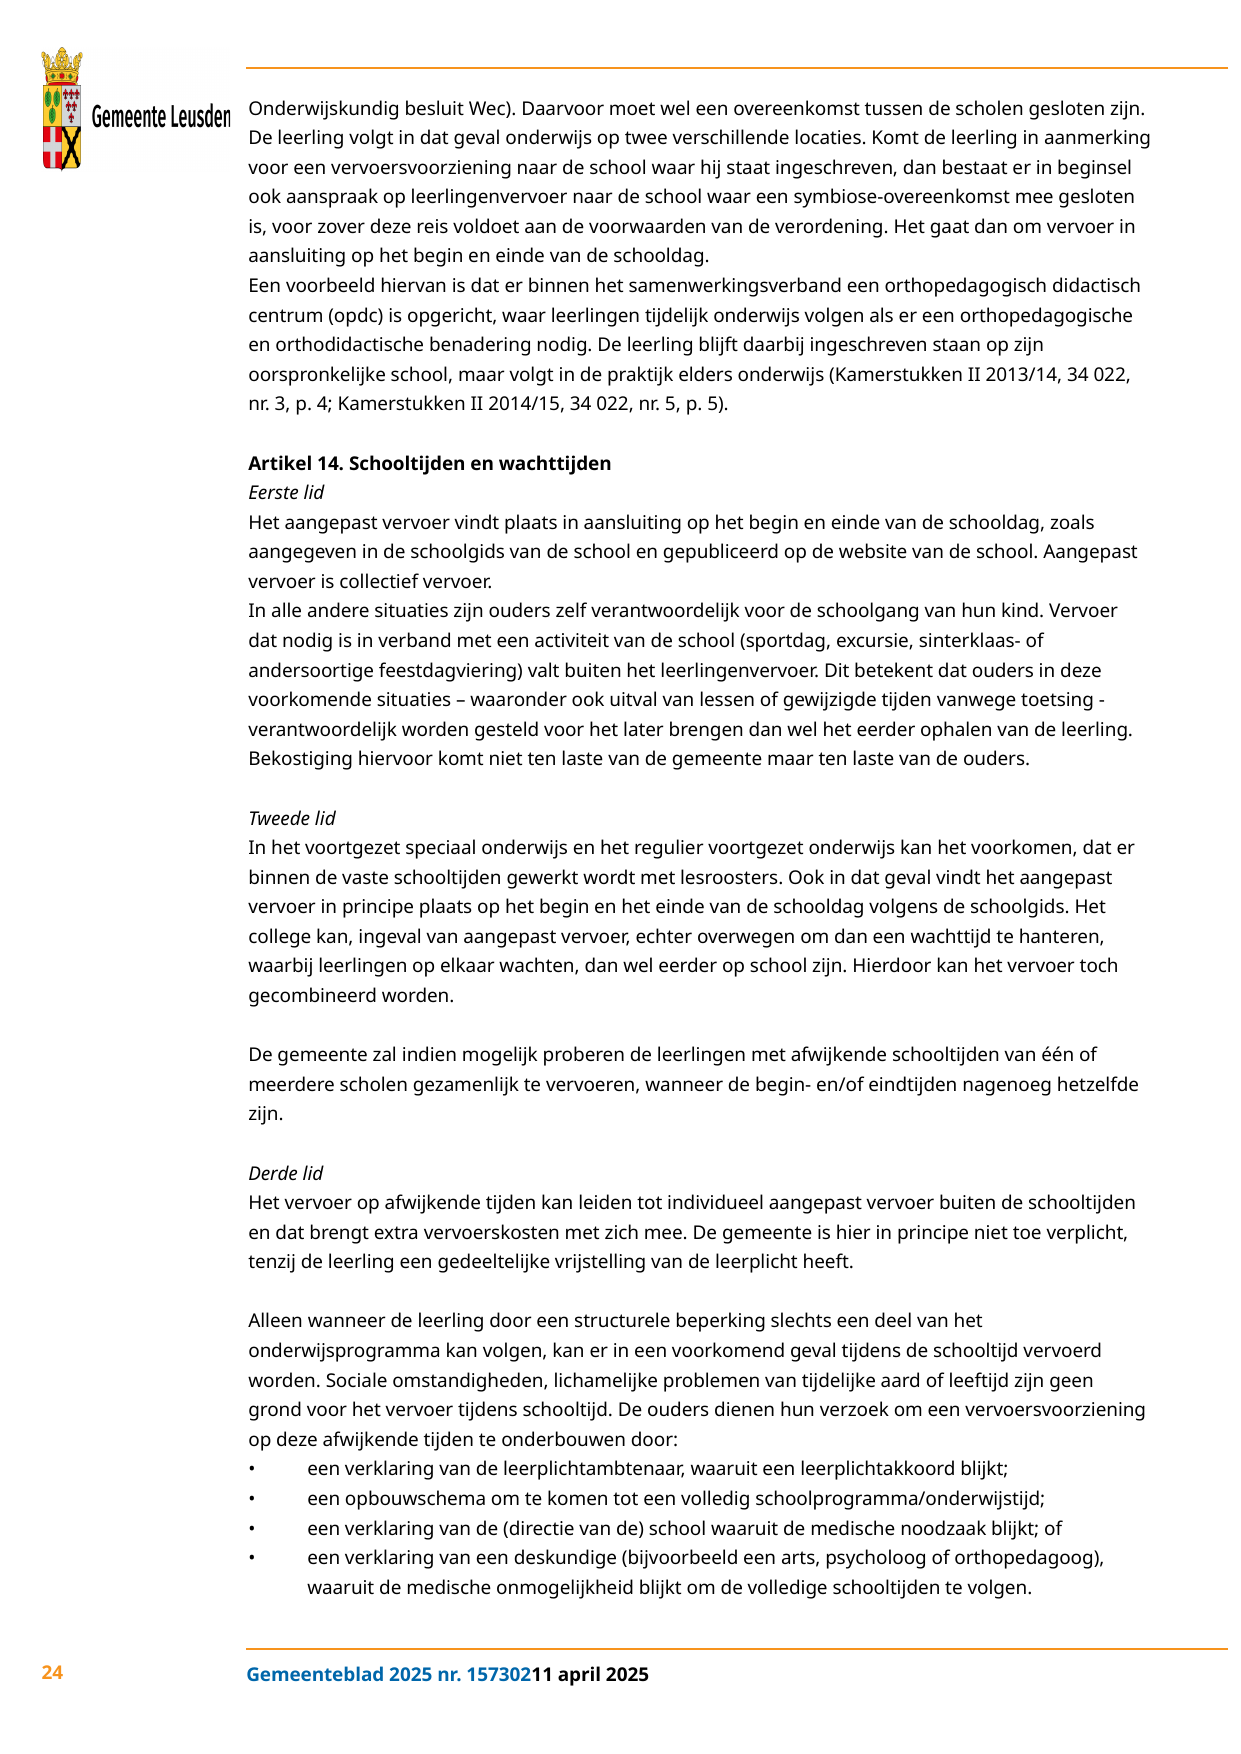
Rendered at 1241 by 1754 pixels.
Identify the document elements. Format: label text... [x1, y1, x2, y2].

list een opbouwschema om te komen tot een volledig schoolprogramma/onderwijstijd; [248, 1485, 1152, 1511]
text De gemeente zal indien mogelijk proberen de leerlingen met afwijkende schooltijden van één of meerdere scholen gezamenlijk te vervoeren, wanneer de begin- en/of eindtijden nagenoeg hetzelfde zijn. [248, 1041, 1152, 1126]
list een verklaring van een deskundige (bijvoorbeeld een arts, psycholoog of orthopedagoog), waaruit de medische onmogelijkheid blijkt om de volledige schooltijden te volgen. [248, 1544, 1152, 1600]
picture [41, 47, 231, 172]
list een verklaring van de leerplichtambtenaar, waaruit een leerplichtakkoord blijkt; [248, 1456, 1152, 1481]
text In alle andere situaties zijn ouders zelf verantwoordelijk voor de schoolgang van hun kind. Vervoer dat nodig is in verband met een activiteit van de school (sportdag, excursie, sinterklaas- of andersoortige feestdagviering) valt buiten het leerlingenvervoer. Dit betekent dat ouders in deze voorkomende situaties – waaronder ook uitval van lessen of gewijzigde tijden vanwege toetsing - verantwoordelijk worden gesteld voor het later brengen dan wel het eerder ophalen van de leerling. Bekostiging hiervoor komt niet ten laste van de gemeente maar ten laste van de ouders. [248, 598, 1152, 771]
text Een voorbeeld hiervan is dat er binnen het samenwerkingsverband een orthopedagogisch didactisch centrum (opdc) is opgericht, waar leerlingen tijdelijk onderwijs volgen als er een orthopedagogische en orthodidactische benadering nodig. De leerling blijft daarbij ingeschreven staan op zijn oorspronkelijke school, maar volgt in de praktijk elders onderwijs (Kamerstukken II 2013/14, 34 022, nr. 3, p. 4; Kamerstukken II 2014/15, 34 022, nr. 5, p. 5). [248, 272, 1152, 416]
list een verklaring van de (directie van de) school waaruit de medische noodzaak blijkt; of [248, 1515, 1152, 1541]
text In het voortgezet speciaal onderwijs en het regulier voortgezet onderwijs kan het voorkomen, dat er binnen de vaste schooltijden gewerkt wordt met lesroosters. Ook in dat geval vindt het aangepast vervoer in principe plaats op het begin en het einde van de schooldag volgens de schoolgids. Het college kan, ingeval van aangepast vervoer, echter overwegen om dan een wachttijd te hanteren, waarbij leerlingen op elkaar wachten, dan wel eerder op school zijn. Hierdoor kan het vervoer toch gecombineerd worden. [248, 834, 1152, 1008]
text Tweede lid [248, 805, 1152, 831]
text Artikel 14. Schooltijden en wachttijden [248, 450, 1152, 476]
text Onderwijskundig besluit Wec). Daarvoor moet wel een overeenkomst tussen de scholen gesloten zijn. De leerling volgt in dat geval onderwijs op twee verschillende locaties. Komt de leerling in aanmerking voor een vervoersvoorziening naar de school waar hij staat ingeschreven, dan bestaat er in beginsel ook aanspraak op leerlingenvervoer naar de school waar een symbiose-overeenkomst mee gesloten is, voor zover deze reis voldoet aan de voorwaarden van de verordening. Het gaat dan om vervoer in aansluiting op het begin en einde van de schooldag. [248, 95, 1152, 268]
text Eerste lid [248, 479, 1152, 505]
text Het aangepast vervoer vindt plaats in aansluiting op het begin en einde van de schooldag, zoals aangegeven in de schoolgids van de school en gepubliceerd op de website van de school. Aangepast vervoer is collectief vervoer. [248, 509, 1152, 594]
text Alleen wanneer de leerling door een structurele beperking slechts een deel van het onderwijsprogramma kan volgen, kan er in een voorkomend geval tijdens de schooltijd vervoerd worden. Sociale omstandigheden, lichamelijke problemen van tijdelijke aard of leeftijd zijn geen grond voor het vervoer tijdens schooltijd. De ouders dienen hun verzoek om een vervoersvoorziening op deze afwijkende tijden te onderbouwen door: [248, 1308, 1152, 1452]
text Het vervoer op afwijkende tijden kan leiden tot individueel aangepast vervoer buiten de schooltijden en dat brengt extra vervoerskosten met zich mee. De gemeente is hier in principe niet toe verplicht, tenzij de leerling een gedeeltelijke vrijstelling van de leerplicht heeft. [248, 1189, 1152, 1274]
text Derde lid [248, 1160, 1152, 1186]
